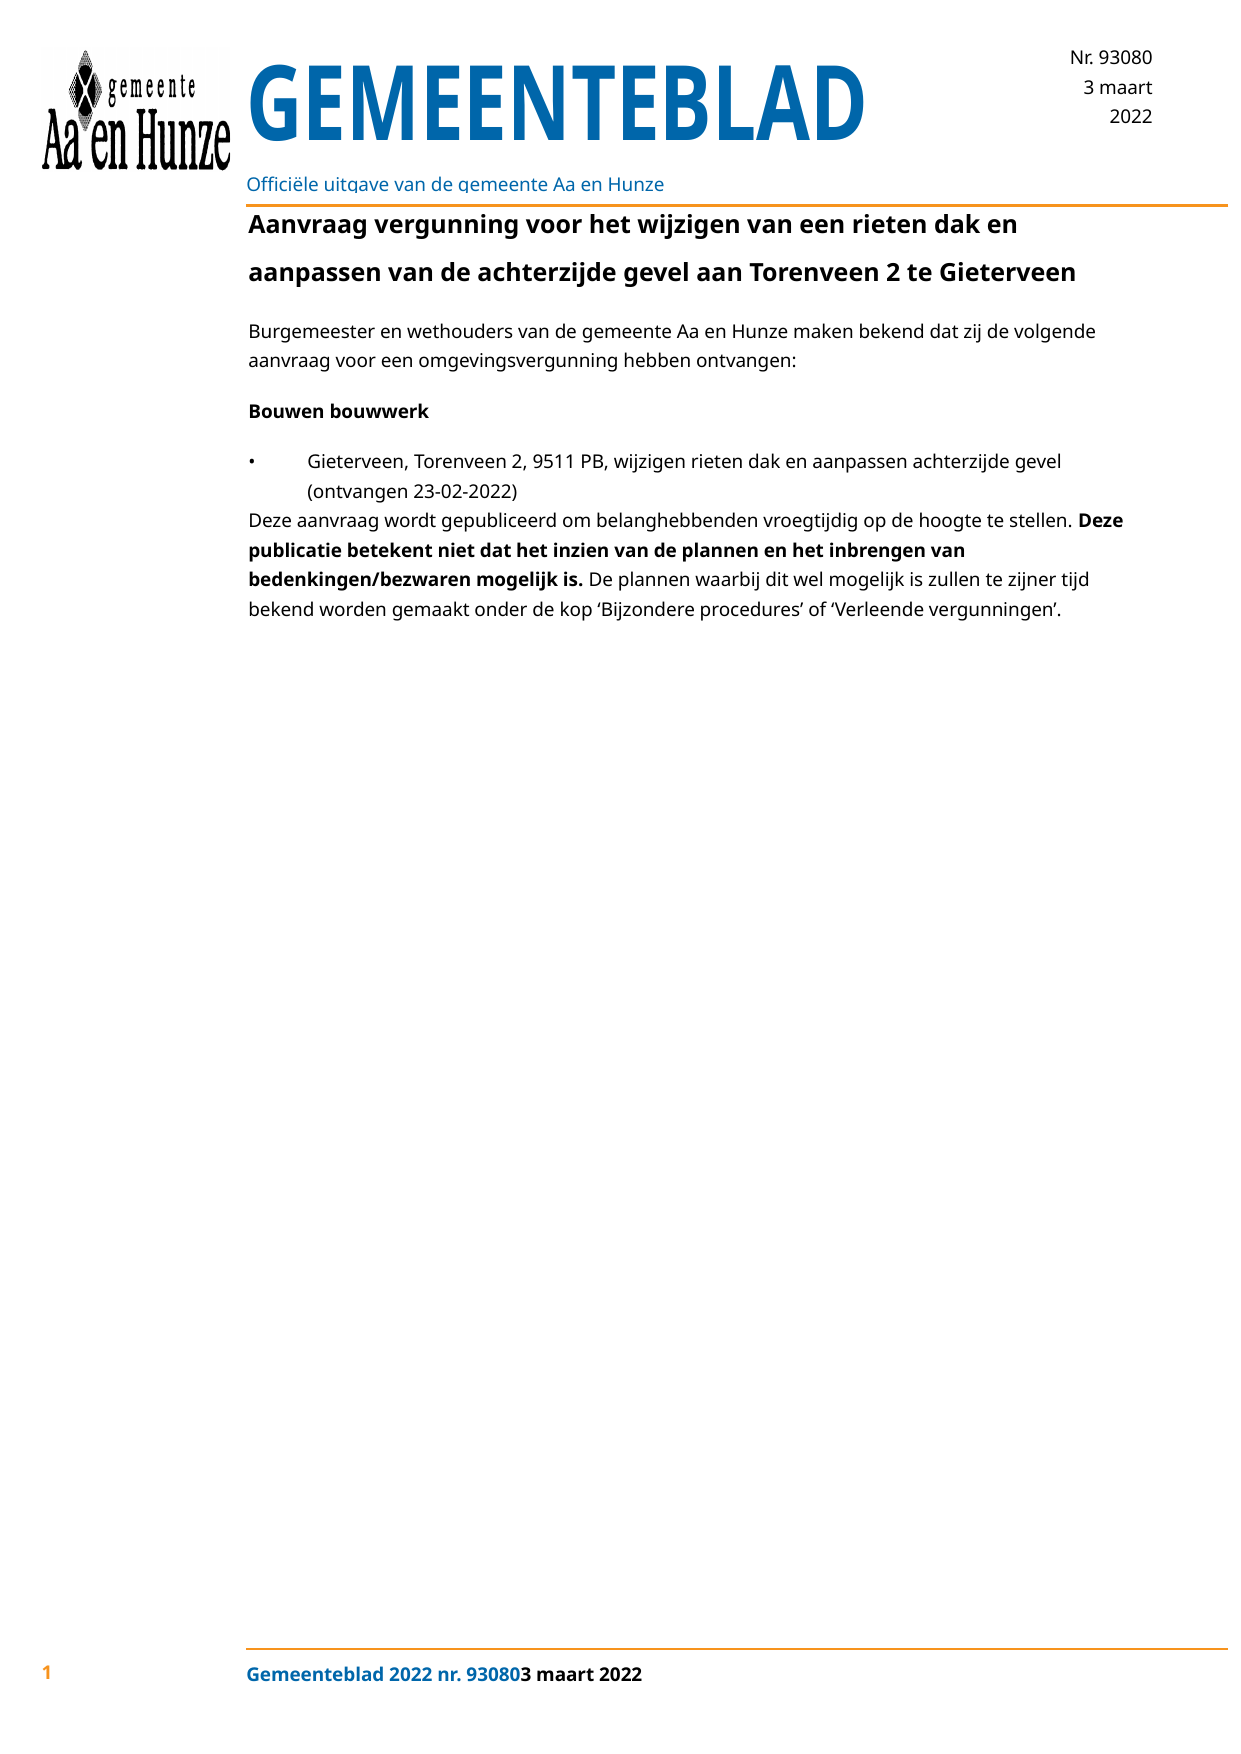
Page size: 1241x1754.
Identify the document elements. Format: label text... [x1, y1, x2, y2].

text Bouwen bouwwerk [248, 398, 1152, 424]
list Gieterveen, Torenveen 2, 9511 PB, wijzigen rieten dak en aanpassen achterzijde gevel (ontvangen 23-02-2022) [248, 448, 1152, 504]
text Deze aanvraag wordt gepubliceerd om belanghebbenden vroegtijdig op de hoogte te stellen. Deze publicatie betekent niet dat het inzien van de plannen en het inbrengen van bedenkingen/bezwaren mogelijk is. De plannen waarbij dit wel mogelijk is zullen te zijner tijd bekend worden gemaakt onder de kop ‘Bijzondere procedures’ of ‘Verleende vergunningen’. [248, 507, 1152, 622]
picture [41, 47, 231, 172]
text Burgemeester en wethouders van de gemeente Aa en Hunze maken bekend dat zij de volgende aanvraag voor een omgevingsvergunning hebben ontvangen: [248, 318, 1152, 373]
text Aanvraag vergunning voor het wijzigen van een rieten dak en aanpassen van de achterzijde gevel aan Torenveen 2 te Gieterveen [248, 207, 1152, 288]
